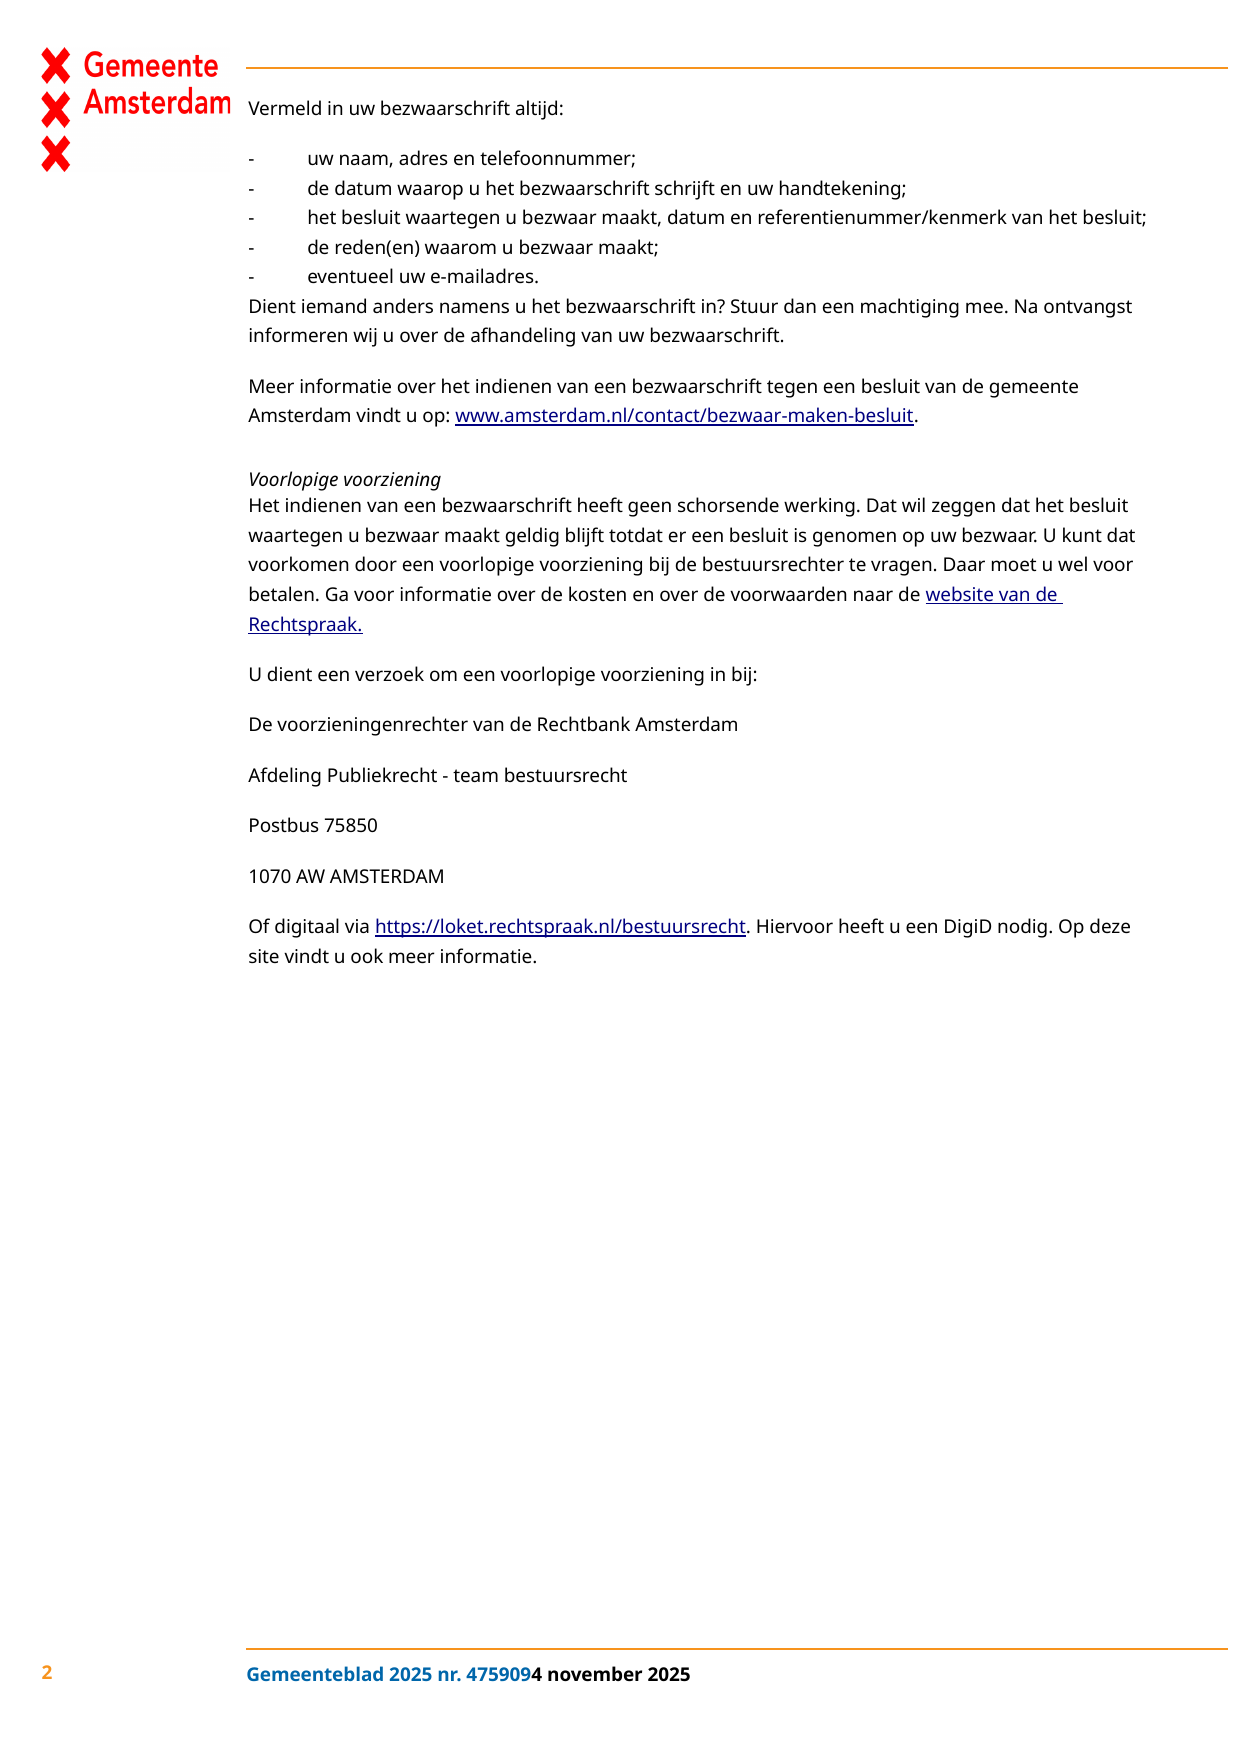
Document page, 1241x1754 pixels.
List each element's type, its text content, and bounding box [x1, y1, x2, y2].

text Voorlopige voorziening [248, 467, 1152, 492]
text Postbus 75850 [248, 812, 1152, 838]
text Vermeld in uw bezwaarschrift altijd: [248, 95, 1152, 121]
text Het indienen van een bezwaarschrift heeft geen schorsende werking. Dat wil zeggen dat het besluit waartegen u bezwaar maakt geldig blijft totdat er een besluit is genomen op uw bezwaar. U kunt dat voorkomen door een voorlopige voorziening bij de bestuursrechter te vragen. Daar moet u wel voor betalen. Ga voor informatie over de kosten en over de voorwaarden naar de website van de Rechtspraak. [248, 492, 1152, 636]
text U dient een verzoek om een voorlopige voorziening in bij: [248, 661, 1152, 687]
picture [41, 47, 231, 172]
text Meer informatie over het indienen van een bezwaarschrift tegen een besluit van de gemeente Amsterdam vindt u op: www.amsterdam.nl/contact/bezwaar-maken-besluit. [248, 373, 1152, 428]
list uw naam, adres en telefoonnummer; [248, 145, 1152, 171]
list het besluit waartegen u bezwaar maakt, datum en referentienummer/kenmerk van het besluit; [248, 204, 1152, 230]
text Of digitaal via https://loket.rechtspraak.nl/bestuursrecht. Hiervoor heeft u een DigiD nodig. Op deze site vindt u ook meer informatie. [248, 913, 1152, 968]
list de reden(en) waarom u bezwaar maakt; [248, 234, 1152, 260]
list eventueel uw e-mailadres. [248, 263, 1152, 289]
text Dient iemand anders namens u het bezwaarschrift in? Stuur dan een machtiging mee. Na ontvangst informeren wij u over de afhandeling van uw bezwaarschrift. [248, 293, 1152, 348]
text 1070 AW AMSTERDAM [248, 863, 1152, 888]
text Afdeling Publiekrecht - team bestuursrecht [248, 762, 1152, 788]
text De voorzieningenrechter van de Rechtbank Amsterdam [248, 712, 1152, 737]
list de datum waarop u het bezwaarschrift schrijft en uw handtekening; [248, 175, 1152, 201]
